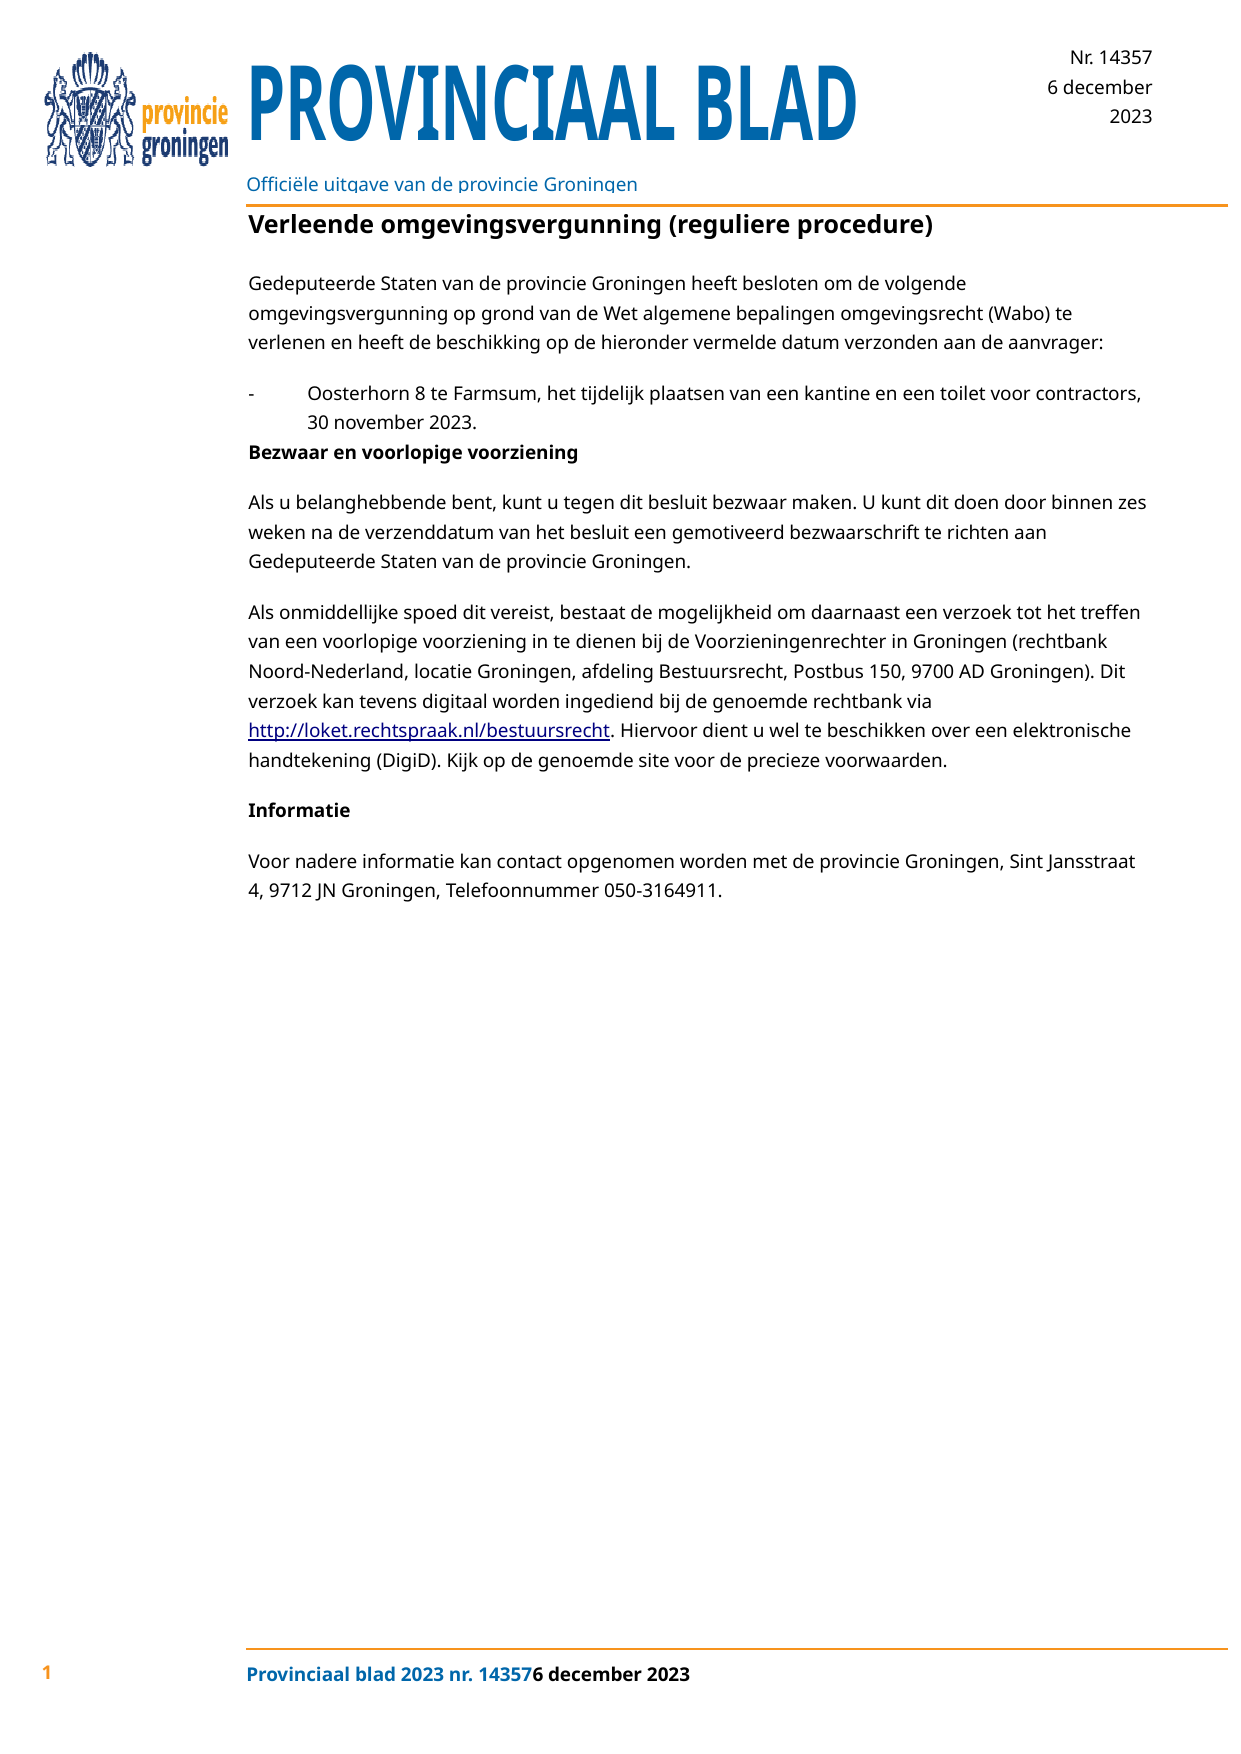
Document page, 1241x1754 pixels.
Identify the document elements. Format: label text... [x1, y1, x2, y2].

text Voor nadere informatie kan contact opgenomen worden met de provincie Groningen, Sint Jansstraat 4, 9712 JN Groningen, Telefoonnummer 050-3164911. [248, 848, 1152, 903]
text Verleende omgevingsvergunning (reguliere procedure) [248, 207, 1152, 241]
text Bezwaar en voorlopige voorziening [248, 439, 1152, 465]
text Gedeputeerde Staten van de provincie Groningen heeft besloten om de volgende omgevingsvergunning op grond van de Wet algemene bepalingen omgevingsrecht (Wabo) te verlenen en heeft de beschikking op de hieronder vermelde datum verzonden aan de aanvrager: [248, 270, 1152, 355]
list Oosterhorn 8 te Farmsum, het tijdelijk plaatsen van een kantine en een toilet voor contractors, [248, 380, 1152, 406]
text Als onmiddellijke spoed dit vereist, bestaat de mogelijkheid om daarnaast een verzoek tot het treffen van een voorlopige voorziening in te dienen bij de Voorzieningenrechter in Groningen (rechtbank Noord-Nederland, locatie Groningen, afdeling Bestuurs­recht, Postbus 150, 9700 AD Groningen). Dit verzoek kan tevens digitaal worden ingediend bij de genoemde rechtbank via http://loket.rechtspraak.nl/bestuursrecht. Hiervoor dient u wel te beschikken over een elektronische handtekening (DigiD). Kijk op de genoemde site voor de precieze voorwaarden. [248, 599, 1152, 773]
list 30 november 2023. [248, 409, 1152, 435]
text Informatie [248, 797, 1152, 823]
picture [41, 47, 231, 172]
text Als u belanghebbende bent, kunt u tegen dit besluit bezwaar maken. U kunt dit doen door binnen zes weken na de verzenddatum van het besluit een gemotiveerd bezwaarschrift te richten aan Gedeputeerde Staten van de provincie Groningen. [248, 489, 1152, 574]
